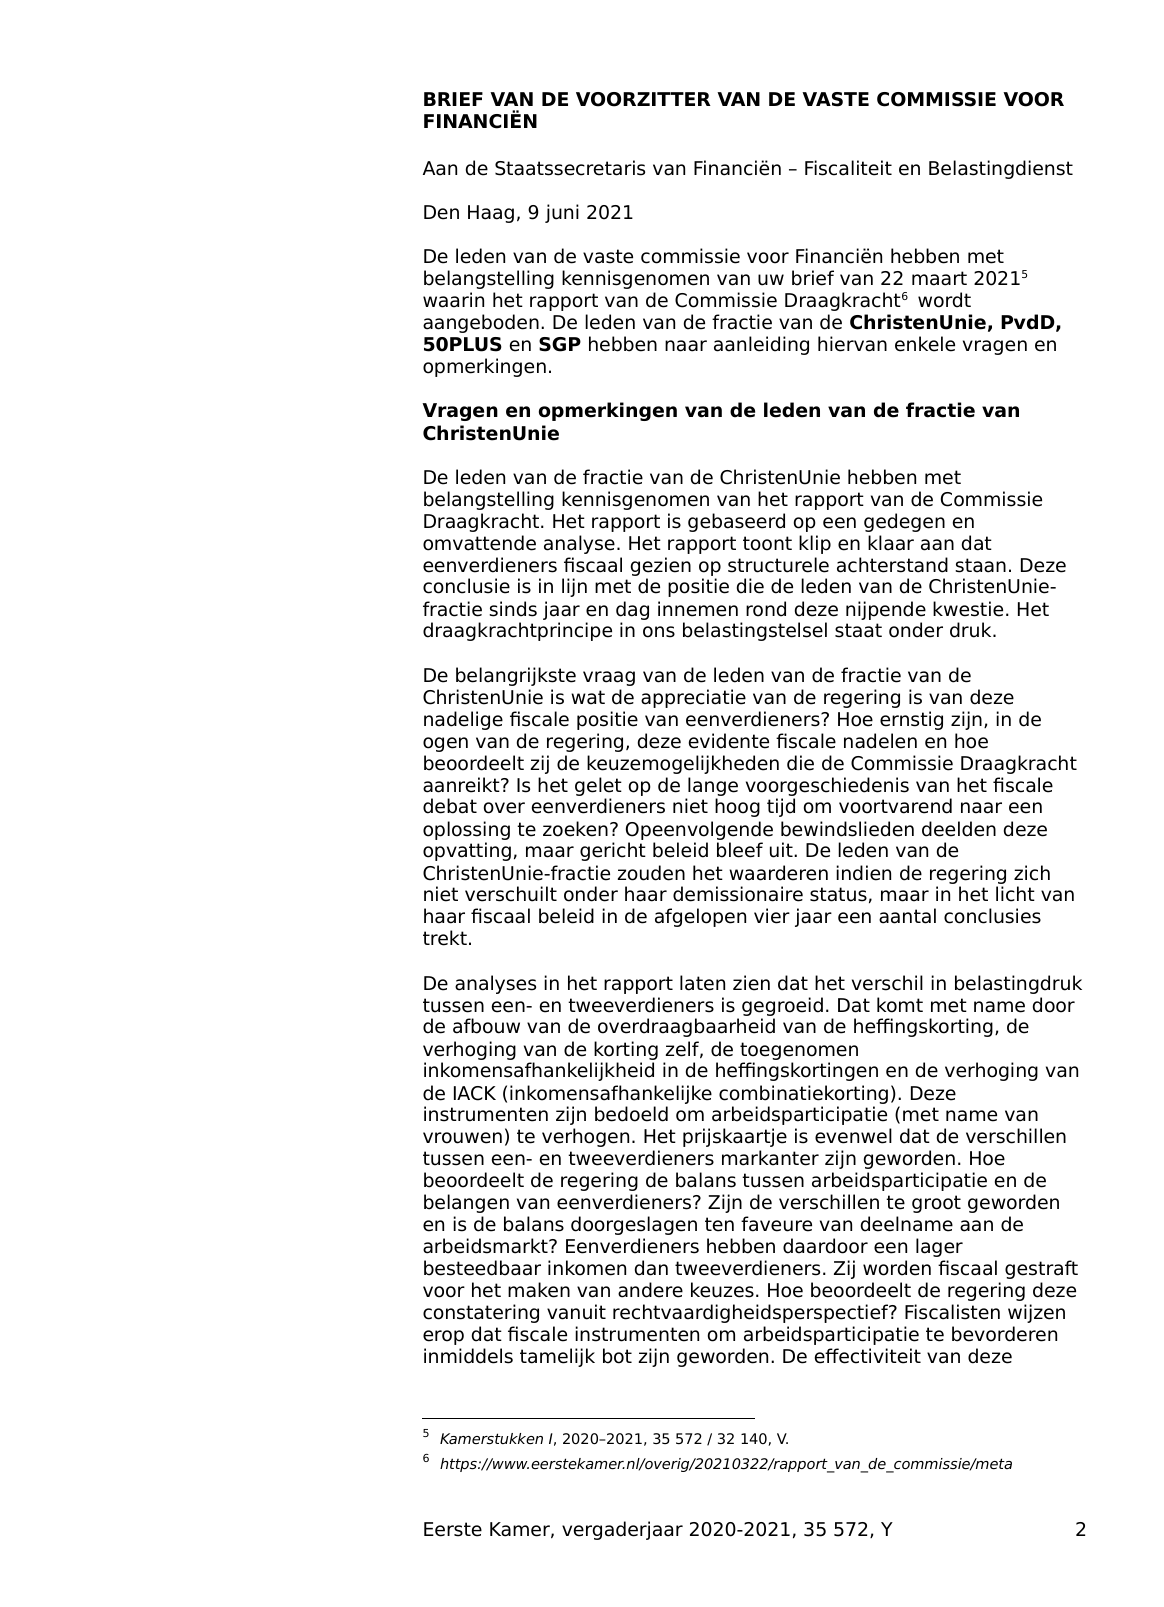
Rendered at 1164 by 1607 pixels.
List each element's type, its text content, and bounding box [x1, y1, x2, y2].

text De leden van de vaste commissie voor Financiën hebben met belangstelling kennisgenomen van uw brief van 22 maart 2021 waarin het rapport van de Commissie Draagkracht wordt aangeboden. De leden van de fractie van de ChristenUnie, PvdD, 50PLUS en SGP hebben naar aanleiding hiervan enkele vragen en opmerkingen. [422, 246, 1087, 378]
text Kamerstukken I, 2020–2021, 35 572 / 32 140, V. [422, 1427, 1087, 1449]
text De analyses in het rapport laten zien dat het verschil in belastingdruk tussen een- en tweeverdieners is gegroeid. Dat komt met name door de afbouw van de overdraagbaarheid van de heffingskorting, de verhoging van de korting zelf, de toegenomen inkomensafhankelijkheid in de heffingskortingen en de verhoging van de IACK (inkomensafhankelijke combinatiekorting). Deze instrumenten zijn bedoeld om arbeidsparticipatie (met name van vrouwen) te verhogen. Het prijskaartje is evenwel dat de verschillen tussen een- en tweeverdieners markanter zijn geworden. Hoe beoordeelt de regering de balans tussen arbeidsparticipatie en de belangen van eenverdieners? Zijn de verschillen te groot geworden en is de balans doorgeslagen ten faveure van deelname aan de arbeidsmarkt? Eenverdieners hebben daardoor een lager besteedbaar inkomen dan tweeverdieners. Zij worden fiscaal gestraft voor het maken van andere keuzes. Hoe beoordeelt de regering deze constatering vanuit rechtvaardigheidsperspectief? Fiscalisten wijzen erop dat fiscale instrumenten om arbeidsparticipatie te bevorderen inmiddels tamelijk bot zijn geworden. De effectiviteit van deze [422, 972, 1087, 1368]
subtitle Vragen en opmerkingen van de leden van de fractie van ChristenUnie [422, 400, 1087, 444]
subtitle BRIEF VAN DE VOORZITTER VAN DE VASTE COMMISSIE VOOR FINANCIËN [422, 89, 1087, 133]
text https://www.eerstekamer.nl/overig/20210322/rapport_van_de_commissie/meta [422, 1452, 1087, 1474]
text Den Haag, 9 juni 2021 [422, 202, 1087, 224]
text De leden van de fractie van de ChristenUnie hebben met belangstelling kennisgenomen van het rapport van de Commissie Draagkracht. Het rapport is gebaseerd op een gedegen en omvattende analyse. Het rapport toont klip en klaar aan dat eenverdieners fiscaal gezien op structurele achterstand staan. Deze conclusie is in lijn met de positie die de leden van de ChristenUnie-fractie sinds jaar en dag innemen rond deze nijpende kwestie. Het draagkrachtprincipe in ons belastingstelsel staat onder druk. [422, 467, 1087, 642]
text Aan de Staatssecretaris van Financiën – Fiscaliteit en Belastingdienst [422, 158, 1087, 180]
text De belangrijkste vraag van de leden van de fractie van de ChristenUnie is wat de appreciatie van de regering is van deze nadelige fiscale positie van eenverdieners? Hoe ernstig zijn, in de ogen van de regering, deze evidente fiscale nadelen en hoe beoordeelt zij de keuzemogelijkheden die de Commissie Draagkracht aanreikt? Is het gelet op de lange voorgeschiedenis van het fiscale debat over eenverdieners niet hoog tijd om voortvarend naar een oplossing te zoeken? Opeenvolgende bewindslieden deelden deze opvatting, maar gericht beleid bleef uit. De leden van de ChristenUnie-fractie zouden het waarderen indien de regering zich niet verschuilt onder haar demissionaire status, maar in het licht van haar fiscaal beleid in de afgelopen vier jaar een aantal conclusies trekt. [422, 664, 1087, 950]
